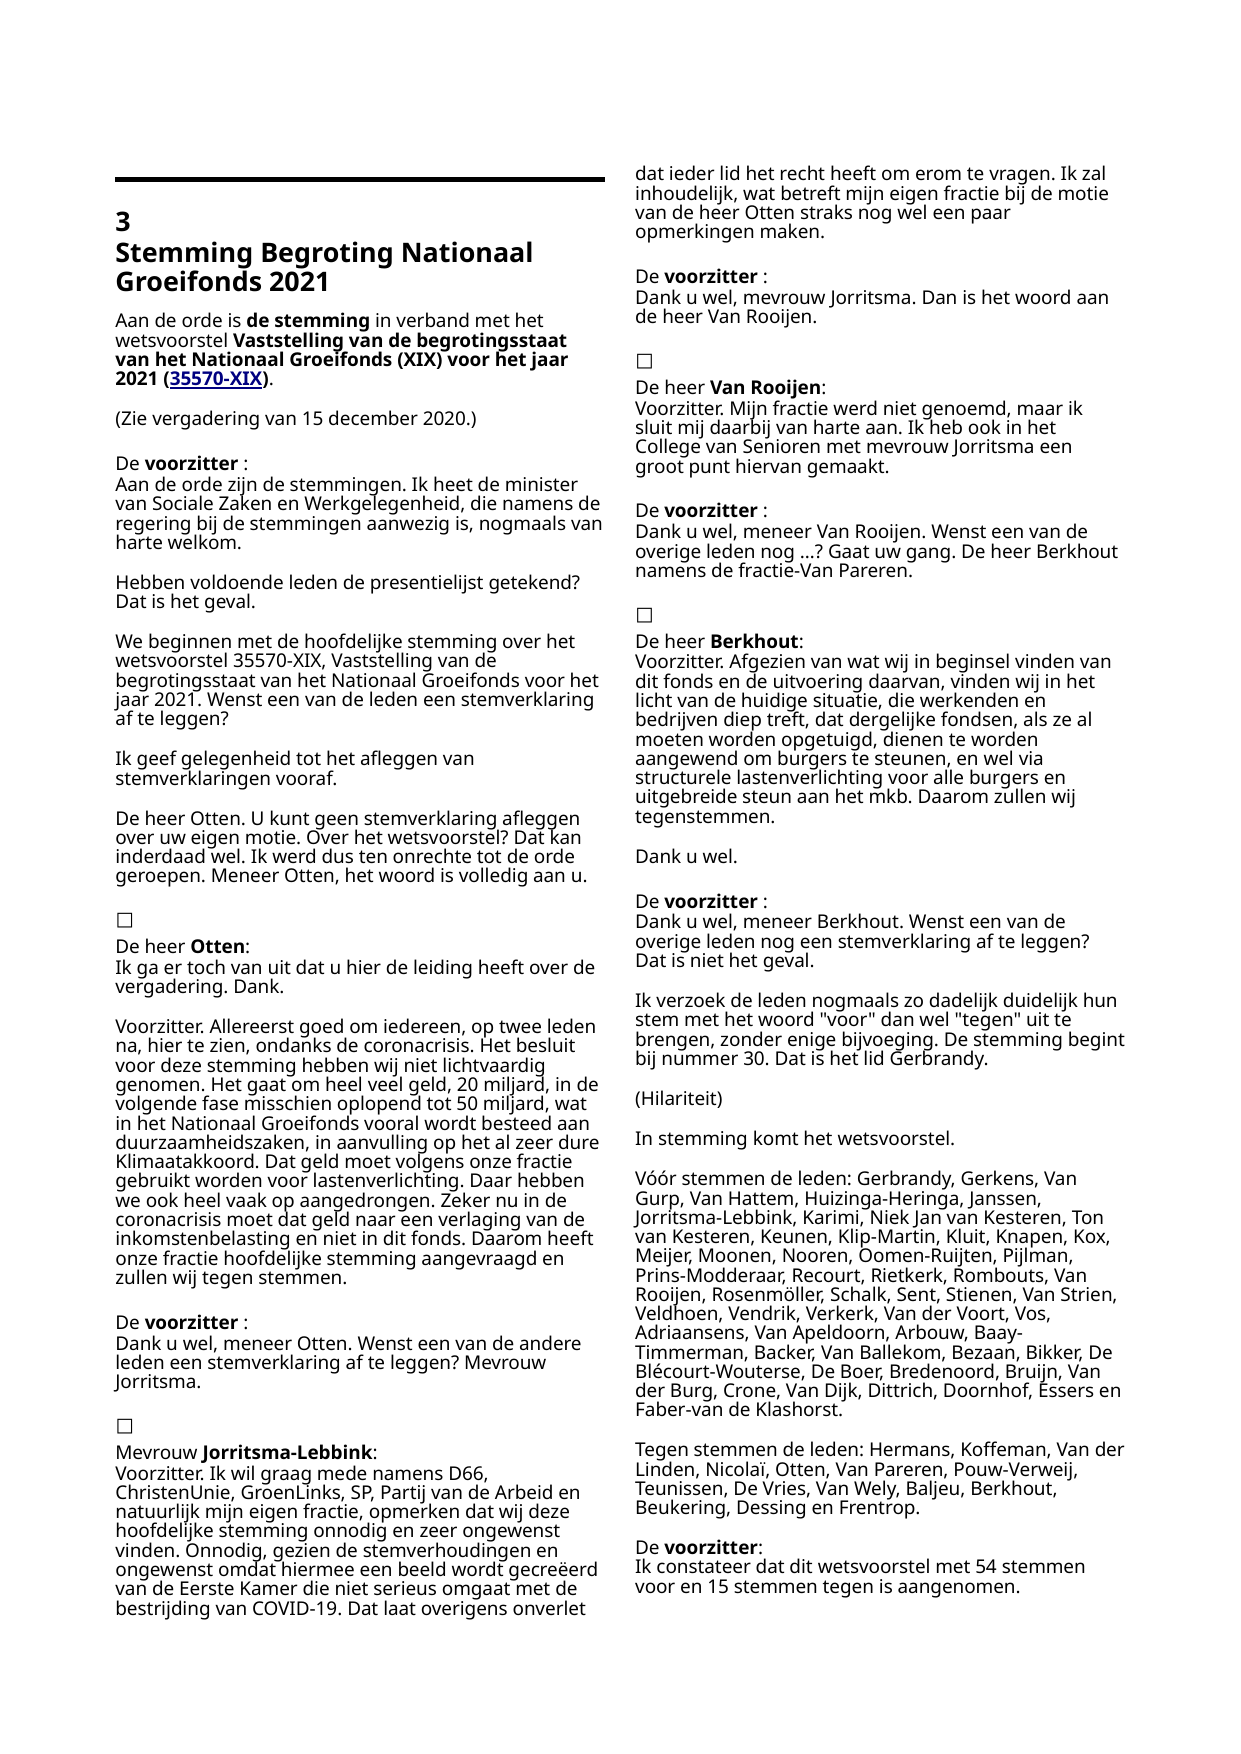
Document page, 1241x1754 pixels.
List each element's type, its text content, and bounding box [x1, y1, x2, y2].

text Mevrouw Jorritsma-Lebbink: [115, 1439, 605, 1465]
text ⬜ [635, 348, 1125, 374]
text De voorzitter : [635, 263, 1125, 289]
text 3 [115, 203, 605, 239]
text Dank u wel, meneer Van Rooijen. Wenst een van de overige leden nog …? Gaat uw gang. De heer Berkhout namens de fractie-Van Pareren. [635, 523, 1125, 581]
text ⬜ [115, 907, 605, 933]
text De heer Berkhout: [635, 628, 1125, 653]
text ⬜ [635, 602, 1125, 628]
text (Hilariteit) [635, 1090, 1125, 1109]
text Voorzitter. Afgezien van wat wij in beginsel vinden van dit fonds en de uitvoering daarvan, vinden wij in het licht van de huidige situatie, die werkenden en bedrijven diep treft, dat dergelijke fondsen, als ze al moeten worden opgetuigd, dienen te worden aangewend om burgers te steunen, en wel via structurele lastenverlichting voor alle burgers en uitgebreide steun aan het mkb. Daarom zullen wij tegenstemmen. [635, 653, 1125, 827]
text Dank u wel, meneer Otten. Wenst een van de andere leden een stemverklaring af te leggen? Mevrouw Jorritsma. [115, 1334, 605, 1392]
text Vóór stemmen de leden: Gerbrandy, Gerkens, Van Gurp, Van Hattem, Huizinga-Heringa, Janssen, Jorritsma-Lebbink, Karimi, Niek Jan van Kesteren, Ton van Kesteren, Keunen, Klip-Martin, Kluit, Knapen, Kox, Meijer, Moonen, Nooren, Oomen-Ruijten, Pijlman, Prins-Modderaar, Recourt, Rietkerk, Rombouts, Van Rooijen, Rosenmöller, Schalk, Sent, Stienen, Van Strien, Veldhoen, Vendrik, Verkerk, Van der Voort, Vos, Adriaansens, Van Apeldoorn, Arbouw, Baay-Timmerman, Backer, Van Ballekom, Bezaan, Bikker, De Blécourt-Wouterse, De Boer, Bredenoord, Bruijn, Van der Burg, Crone, Van Dijk, Dittrich, Doornhof, Essers en Faber-van de Klashorst. [635, 1170, 1125, 1421]
text In stemming komt het wetsvoorstel. [635, 1130, 1125, 1149]
text De heer Otten. U kunt geen stemverklaring afleggen over uw eigen motie. Over het wetsvoorstel? Dat kan inderdaad wel. Ik werd dus ten onrechte tot de orde geroepen. Meneer Otten, het woord is volledig aan u. [115, 809, 605, 887]
text Ik geef gelegenheid tot het afleggen van stemverklaringen vooraf. [115, 750, 605, 789]
text Ik constateer dat dit wetsvoorstel met 54 stemmen voor en 15 stemmen tegen is aangenomen. [635, 1558, 1125, 1597]
text Dank u wel, mevrouw Jorritsma. Dan is het woord aan de heer Van Rooijen. [635, 289, 1125, 327]
text Aan de orde zijn de stemmingen. Ik heet de minister van Sociale Zaken en Werkgelegenheid, die namens de regering bij de stemmingen aanwezig is, nogmaals van harte welkom. [115, 476, 605, 553]
text De voorzitter : [635, 498, 1125, 523]
text Stemming Begroting Nationaal Groeifonds 2021 [115, 239, 605, 312]
text Ik ga er toch van uit dat u hier de leiding heeft over de vergadering. Dank. [115, 959, 605, 997]
text Hebben voldoende leden de presentielijst getekend? Dat is het geval. [115, 574, 605, 612]
text We beginnen met de hoofdelijke stemming over het wetsvoorstel 35570-XIX, Vaststelling van de begrotingsstaat van het Nationaal Groeifonds voor het jaar 2021. Wenst een van de leden een stemverklaring af te leggen? [115, 633, 605, 729]
text Dank u wel, meneer Berkhout. Wenst een van de overige leden nog een stemverklaring af te leggen? Dat is niet het geval. [635, 913, 1125, 971]
text De voorzitter : [635, 888, 1125, 913]
text Aan de orde is de stemming in verband met het wetsvoorstel Vaststelling van de begrotingsstaat van het Nationaal Groeifonds (XIX) voor het jaar 2021 (35570-XIX). [115, 312, 605, 389]
text ⬜ [115, 1413, 605, 1439]
text Voorzitter. Mijn fractie werd niet genoemd, maar ik sluit mij daarbij van harte aan. Ik heb ook in het College van Senioren met mevrouw Jorritsma een groot punt hiervan gemaakt. [635, 400, 1125, 477]
text Tegen stemmen de leden: Hermans, Koffeman, Van der Linden, Nicolaï, Otten, Van Pareren, Pouw-Verweij, Teunissen, De Vries, Van Wely, Baljeu, Berkhout, Beukering, Dessing en Frentrop. [635, 1441, 1125, 1518]
text Voorzitter. Ik wil graag mede namens D66, ChristenUnie, GroenLinks, SP, Partij van de Arbeid en natuurlijk mijn eigen fractie, opmerken dat wij deze hoofdelijke stemming onnodig en zeer ongewenst vinden. Onnodig, gezien de stemverhoudingen en ongewenst omdat hiermee een beeld wordt gecreëerd van de Eerste Kamer die niet serieus omgaat met de bestrijding van COVID-19. Dat laat overigens onverlet [115, 1465, 605, 1619]
text dat ieder lid het recht heeft om erom te vragen. Ik zal inhoudelijk, wat betreft mijn eigen fractie bij de motie van de heer Otten straks nog wel een paar opmerkingen maken. [635, 165, 1125, 242]
text Voorzitter. Allereerst goed om iedereen, op twee leden na, hier te zien, ondanks de coronacrisis. Het besluit voor deze stemming hebben wij niet lichtvaardig genomen. Het gaat om heel veel geld, 20 miljard, in de volgende fase misschien oplopend tot 50 miljard, wat in het Nationaal Groeifonds vooral wordt besteed aan duurzaamheidszaken, in aanvulling op het al zeer dure Klimaatakkoord. Dat geld moet volgens onze fractie gebruikt worden voor lastenverlichting. Daar hebben we ook heel vaak op aangedrongen. Zeker nu in de coronacrisis moet dat geld naar een verlaging van de inkomstenbelasting en niet in dit fonds. Daarom heeft onze fractie hoofdelijke stemming aangevraagd en zullen wij tegen stemmen. [115, 1018, 605, 1288]
text De heer Van Rooijen: [635, 374, 1125, 400]
text De heer Otten: [115, 933, 605, 959]
text De voorzitter: [635, 1539, 1125, 1558]
text (Zie vergadering van 15 december 2020.) [115, 410, 605, 429]
text Ik verzoek de leden nogmaals zo dadelijk duidelijk hun stem met het woord "voor" dan wel "tegen" uit te brengen, zonder enige bijvoeging. De stemming begint bij nummer 30. Dat is het lid Gerbrandy. [635, 992, 1125, 1069]
text De voorzitter : [115, 450, 605, 476]
text De voorzitter : [115, 1309, 605, 1334]
text Dank u wel. [635, 848, 1125, 867]
